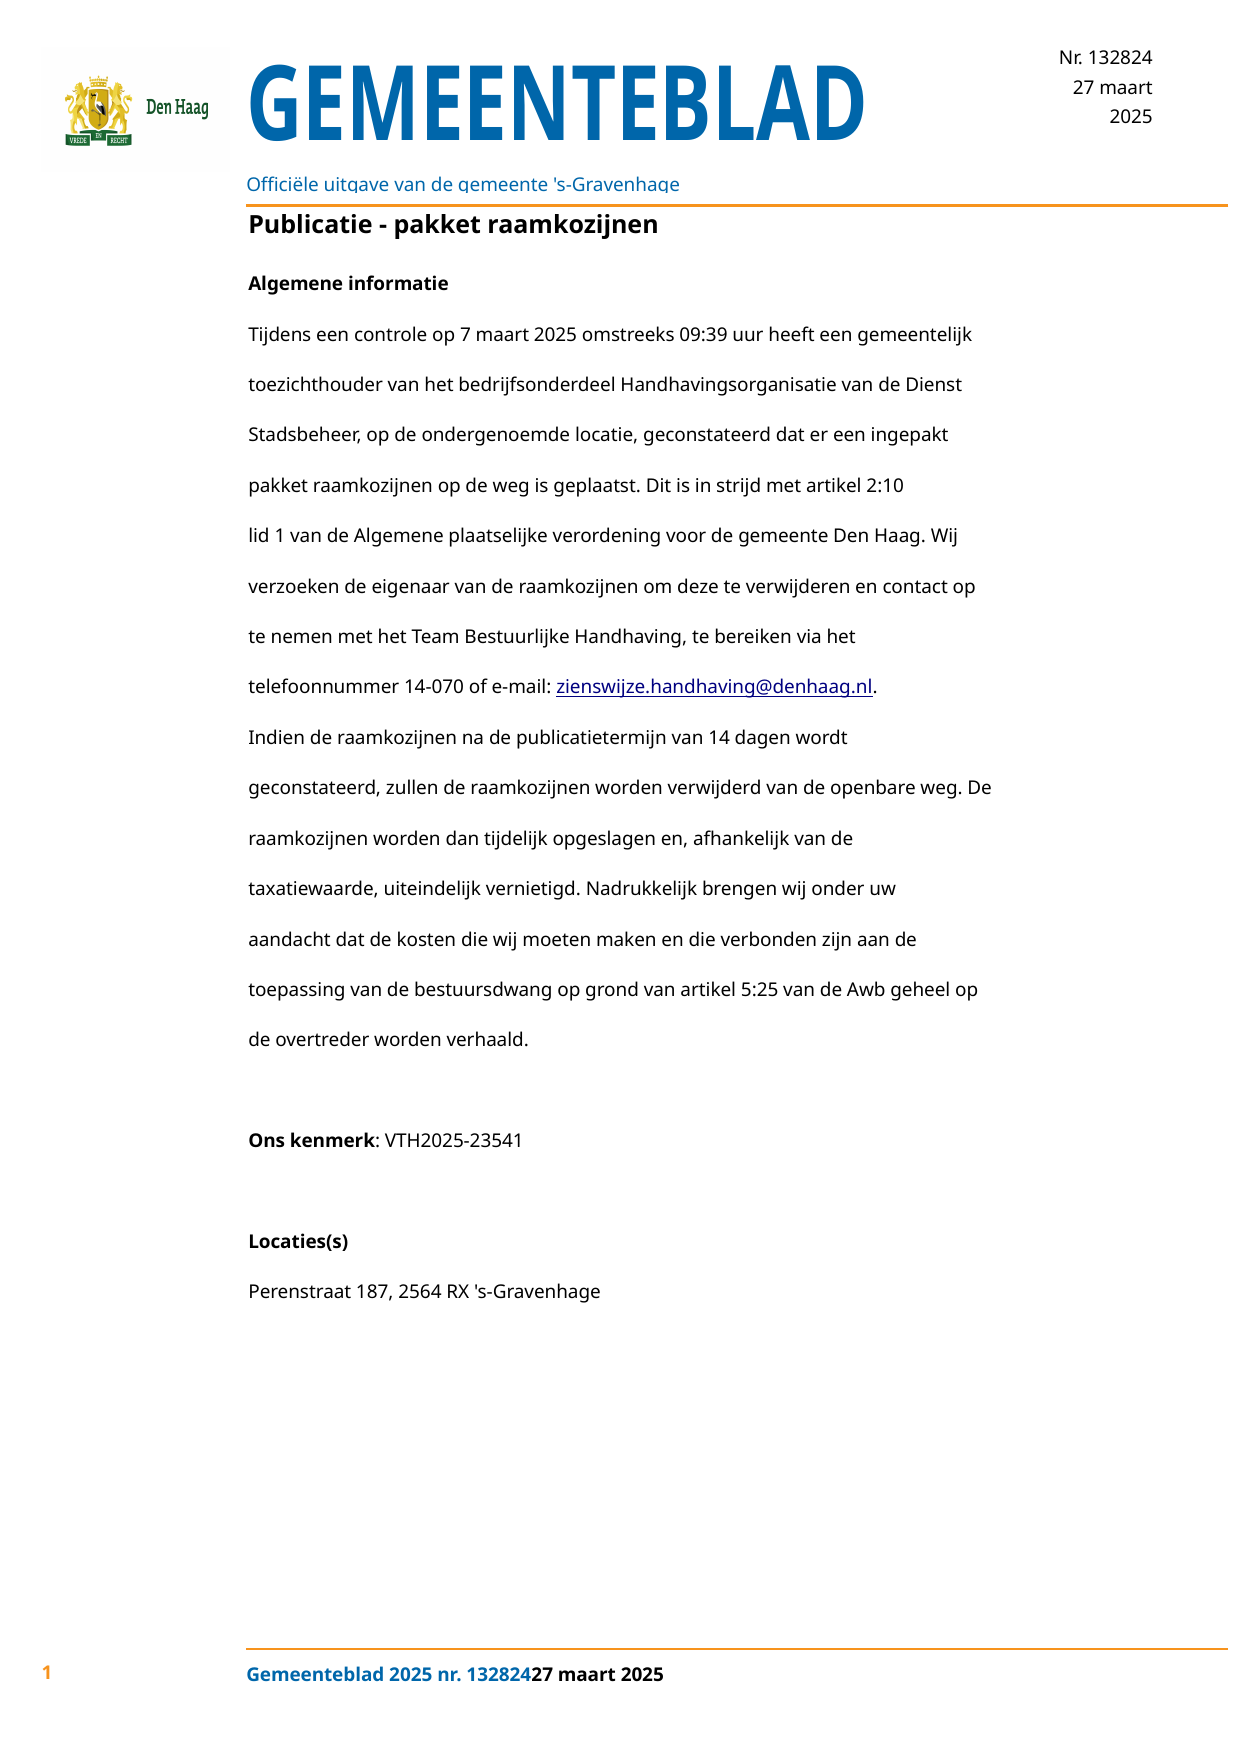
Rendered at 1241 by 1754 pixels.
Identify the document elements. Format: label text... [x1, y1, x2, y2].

text pakket raamkozijnen op de weg is geplaatst. Dit is in strijd met artikel 2:10 [248, 472, 1152, 498]
picture [41, 47, 231, 172]
text Locaties(s) [248, 1228, 1152, 1254]
text Publicatie - pakket raamkozijnen [248, 207, 1152, 241]
text raamkozijnen worden dan tijdelijk opgeslagen en, afhankelijk van de [248, 825, 1152, 851]
text aandacht dat de kosten die wij moeten maken en die verbonden zijn aan de [248, 926, 1152, 951]
text Ons kenmerk: VTH2025-23541 [248, 1127, 1152, 1153]
text verzoeken de eigenaar van de raamkozijnen om deze te verwijderen en contact op [248, 573, 1152, 598]
text Indien de raamkozijnen na de publicatietermijn van 14 dagen wordt [248, 724, 1152, 750]
text Perenstraat 187, 2564 RX 's-Gravenhage [248, 1279, 1152, 1304]
text Stadsbeheer, op de ondergenoemde locatie, geconstateerd dat er een ingepakt [248, 422, 1152, 447]
text geconstateerd, zullen de raamkozijnen worden verwijderd van de openbare weg. De [248, 774, 1152, 800]
text taxatiewaarde, uiteindelijk vernietigd. Nadrukkelijk brengen wij onder uw [248, 875, 1152, 901]
text te nemen met het Team Bestuurlijke Handhaving, te bereiken via het [248, 623, 1152, 649]
text toepassing van de bestuursdwang op grond van artikel 5:25 van de Awb geheel op [248, 976, 1152, 1002]
text de overtreder worden verhaald. [248, 1027, 1152, 1052]
text telefoonnummer 14-070 of e-mail: zienswijze.handhaving@denhaag.nl. [248, 674, 1152, 699]
text Tijdens een controle op 7 maart 2025 omstreeks 09:39 uur heeft een gemeentelijk [248, 321, 1152, 346]
text toezichthouder van het bedrijfsonderdeel Handhavingsorganisatie van de Dienst [248, 371, 1152, 397]
text lid 1 van de Algemene plaatselijke verordening voor de gemeente Den Haag. Wij [248, 522, 1152, 548]
text Algemene informatie [248, 270, 1152, 296]
